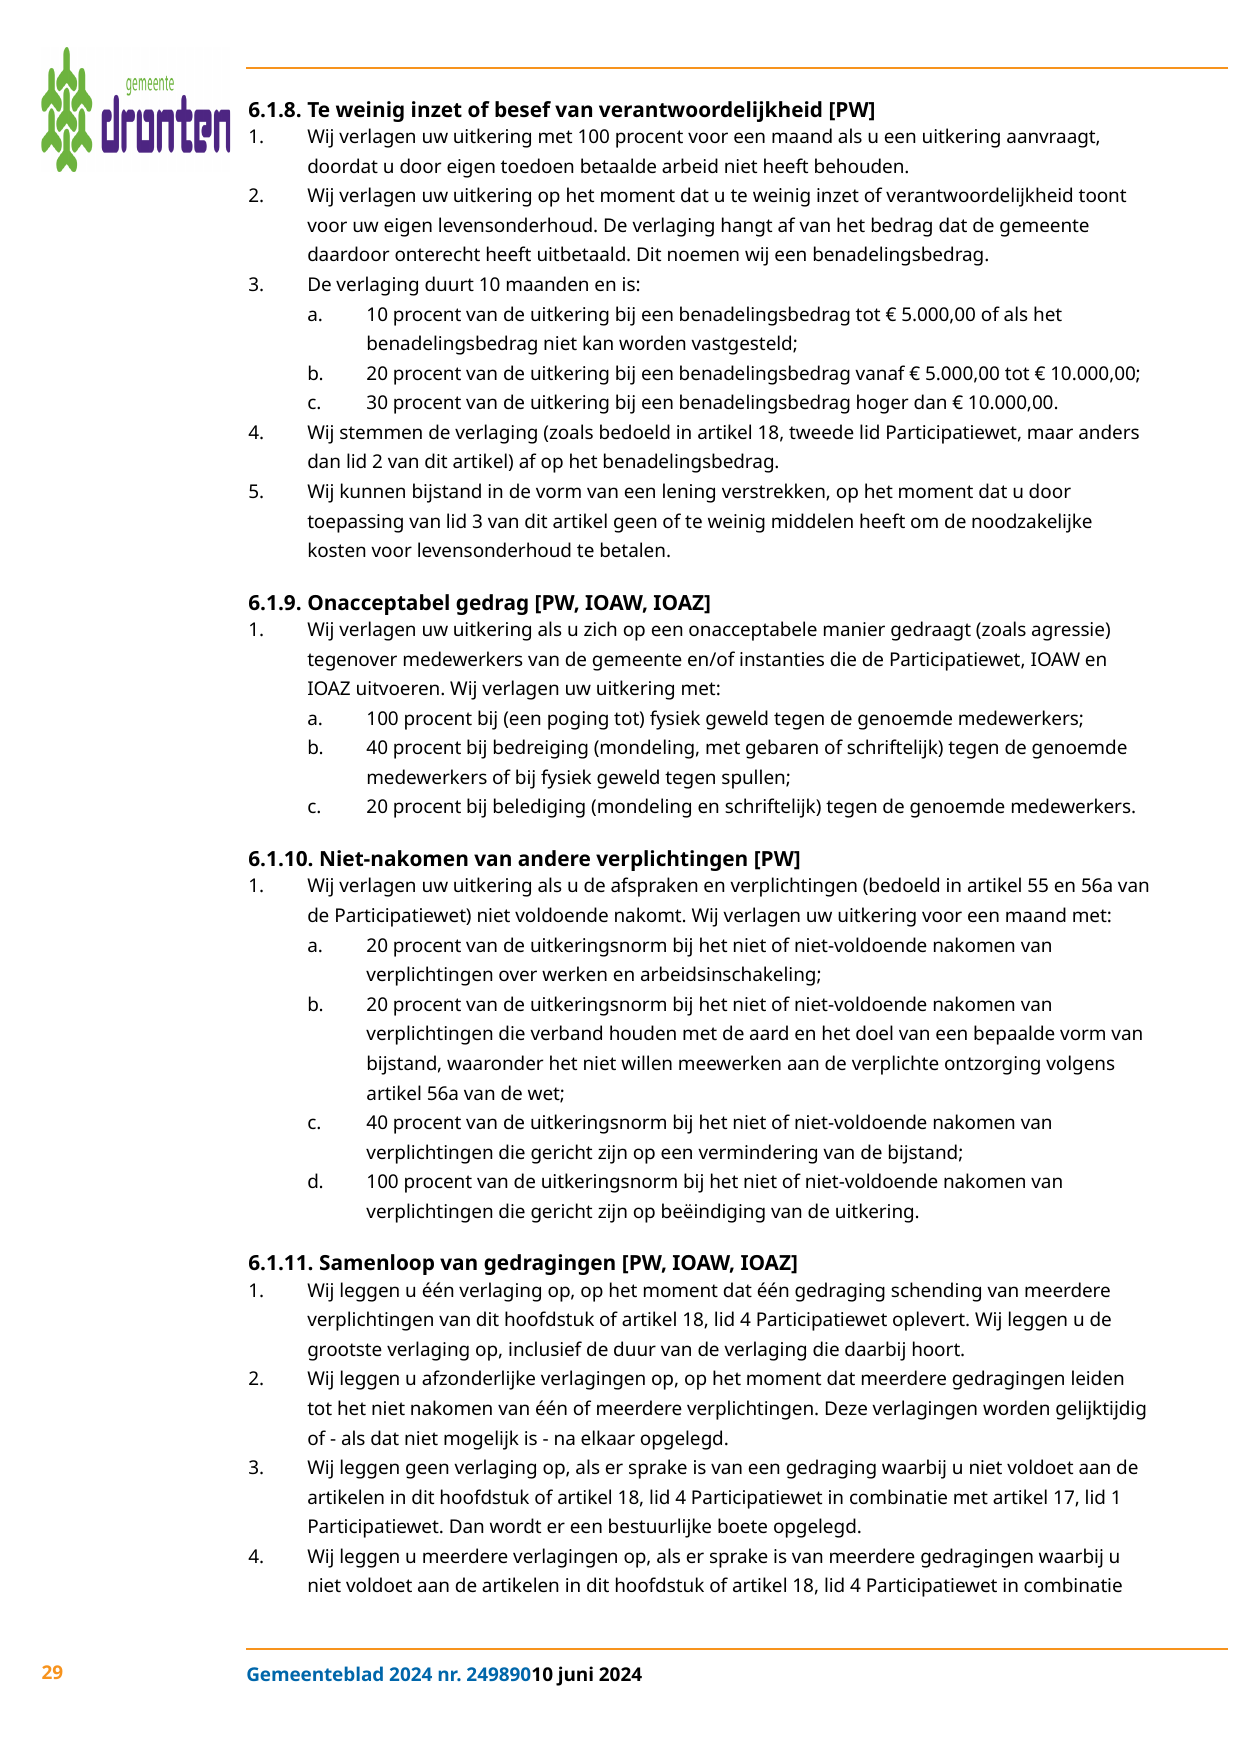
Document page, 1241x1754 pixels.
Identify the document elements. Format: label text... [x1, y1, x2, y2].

list Wij verlagen uw uitkering met 100 procent voor een maand als u een uitkering aanvraagt, doordat u door eigen toedoen betaalde arbeid niet heeft behouden. [248, 123, 1152, 178]
text 6.1.11. Samenloop van gedragingen [PW, IOAW, IOAZ] [248, 1248, 1152, 1277]
list 20 procent van de uitkering bij een benadelingsbedrag vanaf € 5.000,00 tot € 10.000,00; [307, 360, 1152, 386]
picture [41, 47, 231, 172]
list 100 procent van de uitkeringsnorm bij het niet of niet-voldoende nakomen van verplichtingen die gericht zijn op beëindiging van de uitkering. [307, 1168, 1152, 1224]
list 20 procent bij belediging (mondeling en schriftelijk) tegen de genoemde medewerkers. [307, 794, 1152, 819]
list 40 procent van de uitkeringsnorm bij het niet of niet-voldoende nakomen van verplichtingen die gericht zijn op een vermindering van de bijstand; [307, 1109, 1152, 1164]
list Wij leggen u afzonderlijke verlagingen op, op het moment dat meerdere gedragingen leiden tot het niet nakomen van één of meerdere verplichtingen. Deze verlagingen worden gelijktijdig of - als dat niet mogelijk is - na elkaar opgelegd. [248, 1366, 1152, 1451]
text 6.1.10. Niet-nakomen van andere verplichtingen [PW] [248, 844, 1152, 873]
list Wij leggen u één verlaging op, op het moment dat één gedraging schending van meerdere verplichtingen van dit hoofdstuk of artikel 18, lid 4 Participatiewet oplevert. Wij leggen u de grootste verlaging op, inclusief de duur van de verlaging die daarbij hoort. [248, 1277, 1152, 1362]
list 100 procent bij (een poging tot) fysiek geweld tegen de genoemde medewerkers; [307, 705, 1152, 731]
list Wij leggen geen verlaging op, als er sprake is van een gedraging waarbij u niet voldoet aan de artikelen in dit hoofdstuk of artikel 18, lid 4 Participatiewet in combinatie met artikel 17, lid 1 Participatiewet. Dan wordt er een bestuurlijke boete opgelegd. [248, 1454, 1152, 1539]
list Wij stemmen de verlaging (zoals bedoeld in artikel 18, tweede lid Participatiewet, maar anders dan lid 2 van dit artikel) af op het benadelingsbedrag. [248, 419, 1152, 474]
list 10 procent van de uitkering bij een benadelingsbedrag tot € 5.000,00 of als het benadelingsbedrag niet kan worden vastgesteld; [307, 301, 1152, 356]
text 6.1.8. Te weinig inzet of besef van verantwoordelijkheid [PW] [248, 95, 1152, 123]
list De verlaging duurt 10 maanden en is: [248, 271, 1152, 297]
list Wij kunnen bijstand in de vorm van een lening verstrekken, op het moment dat u door toepassing van lid 3 van dit artikel geen of te weinig middelen heeft om de noodzakelijke kosten voor levensonderhoud te betalen. [248, 478, 1152, 563]
list Wij verlagen uw uitkering op het moment dat u te weinig inzet of verantwoordelijkheid toont voor uw eigen levensonderhoud. De verlaging hangt af van het bedrag dat de gemeente daardoor onterecht heeft uitbetaald. Dit noemen wij een benadelingsbedrag. [248, 182, 1152, 267]
list Wij verlagen uw uitkering als u zich op een onacceptabele manier gedraagt (zoals agressie) tegenover medewerkers van de gemeente en/of instanties die de Participatiewet, IOAW en IOAZ uitvoeren. Wij verlagen uw uitkering met: [248, 616, 1152, 701]
list Wij verlagen uw uitkering als u de afspraken en verplichtingen (bedoeld in artikel 55 en 56a van de Participatiewet) niet voldoende nakomt. Wij verlagen uw uitkering voor een maand met: [248, 873, 1152, 928]
list 20 procent van de uitkeringsnorm bij het niet of niet-voldoende nakomen van verplichtingen die verband houden met de aard en het doel van een bepaalde vorm van bijstand, waaronder het niet willen meewerken aan de verplichte ontzorging volgens artikel 56a van de wet; [307, 991, 1152, 1105]
list 30 procent van de uitkering bij een benadelingsbedrag hoger dan € 10.000,00. [307, 389, 1152, 415]
list Wij leggen u meerdere verlagingen op, als er sprake is van meerdere gedragingen waarbij u niet voldoet aan de artikelen in dit hoofdstuk of artikel 18, lid 4 Participatiewet in combinatie [248, 1543, 1152, 1598]
list 20 procent van de uitkeringsnorm bij het niet of niet-voldoende nakomen van verplichtingen over werken en arbeidsinschakeling; [307, 932, 1152, 987]
list 40 procent bij bedreiging (mondeling, met gebaren of schriftelijk) tegen de genoemde medewerkers of bij fysiek geweld tegen spullen; [307, 734, 1152, 790]
text 6.1.9. Onacceptabel gedrag [PW, IOAW, IOAZ] [248, 588, 1152, 616]
